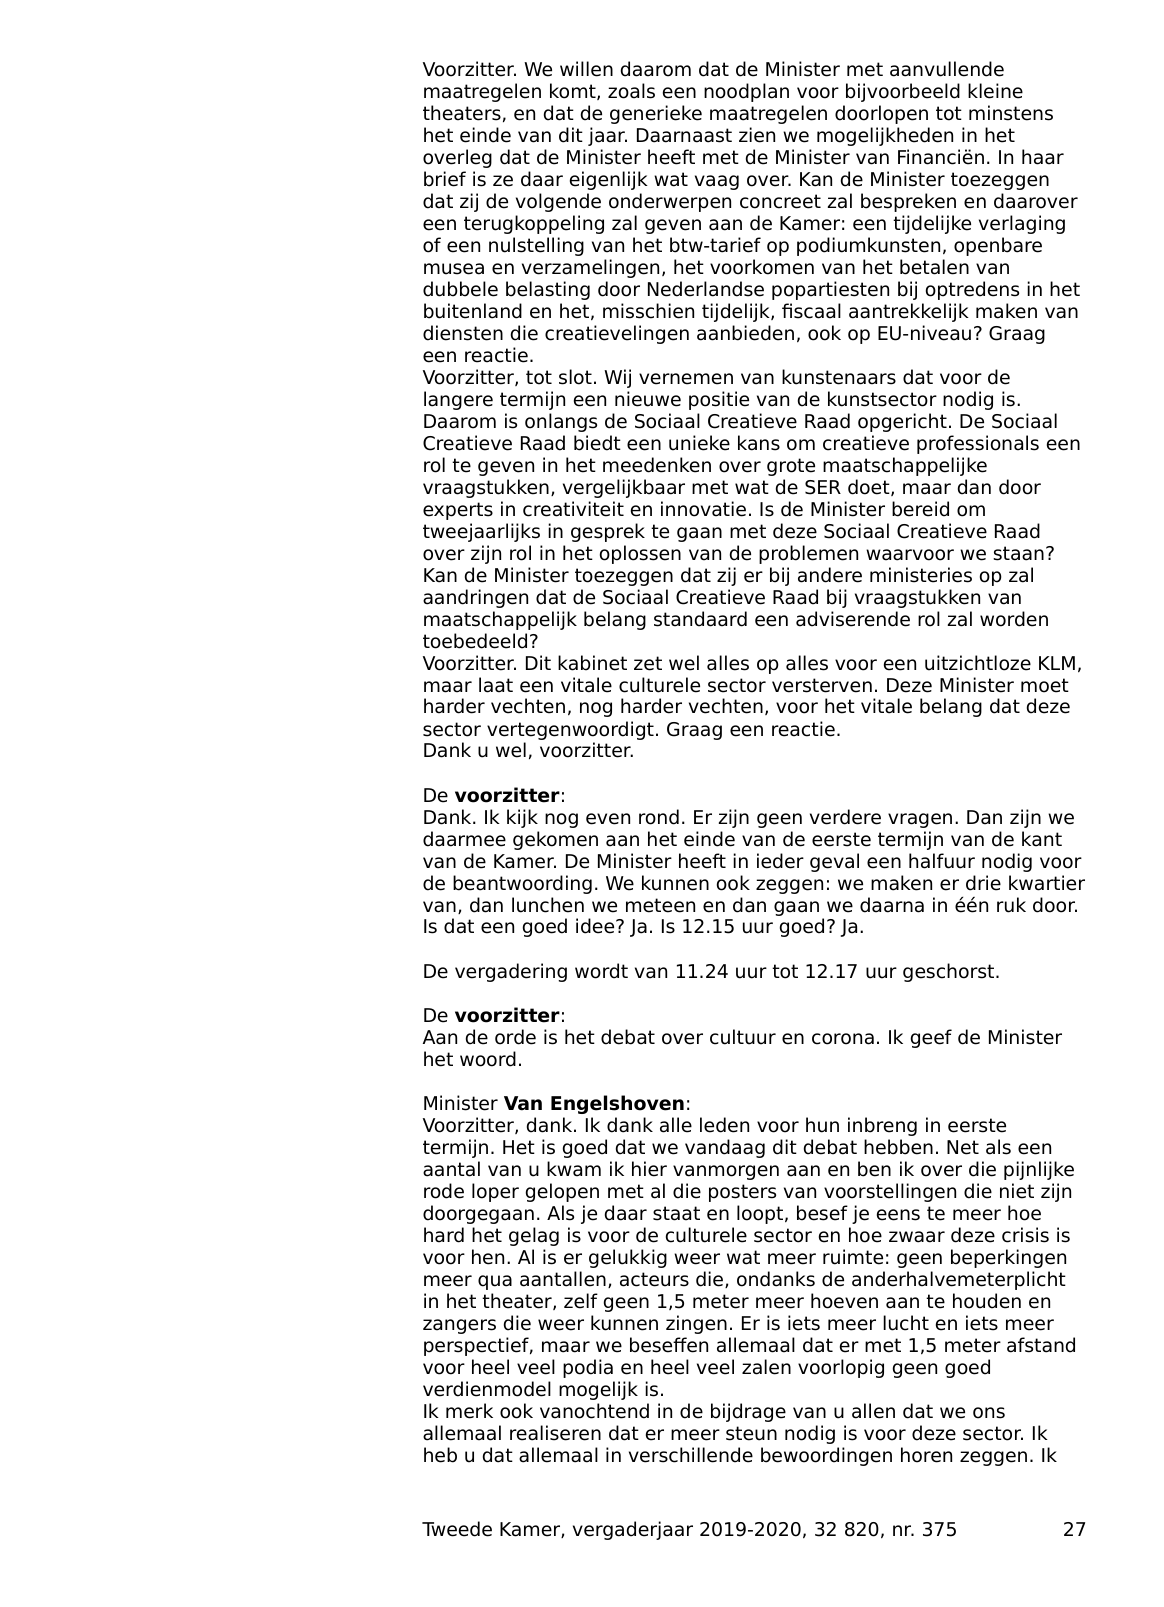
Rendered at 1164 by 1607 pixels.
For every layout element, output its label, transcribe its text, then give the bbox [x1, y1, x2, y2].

text Voorzitter, tot slot. Wij vernemen van kunstenaars dat voor de langere termijn een nieuwe positie van de kunstsector nodig is. Daarom is onlangs de Sociaal Creatieve Raad opgericht. De Sociaal Creatieve Raad biedt een unieke kans om creatieve professionals een rol te geven in het meedenken over grote maatschappelijke vraagstukken, vergelijkbaar met wat de SER doet, maar dan door experts in creativiteit en innovatie. Is de Minister bereid om tweejaarlijks in gesprek te gaan met deze Sociaal Creatieve Raad over zijn rol in het oplossen van de problemen waarvoor we staan? Kan de Minister toezeggen dat zij er bij andere ministeries op zal aandringen dat de Sociaal Creatieve Raad bij vraagstukken van maatschappelijk belang standaard een adviserende rol zal worden toebedeeld? [422, 367, 1087, 652]
text De voorzitter: [422, 1005, 1087, 1027]
text Ik merk ook vanochtend in de bijdrage van u allen dat we ons allemaal realiseren dat er meer steun nodig is voor deze sector. Ik heb u dat allemaal in verschillende bewoordingen horen zeggen. Ik [422, 1401, 1087, 1467]
text De vergadering wordt van 11.24 uur tot 12.17 uur geschorst. [422, 961, 1087, 983]
text Aan de orde is het debat over cultuur en corona. Ik geef de Minister het woord. [422, 1027, 1087, 1071]
text Voorzitter, dank. Ik dank alle leden voor hun inbreng in eerste termijn. Het is goed dat we vandaag dit debat hebben. Net als een aantal van u kwam ik hier vanmorgen aan en ben ik over die pijnlijke rode loper gelopen met al die posters van voorstellingen die niet zijn doorgegaan. Als je daar staat en loopt, besef je eens te meer hoe hard het gelag is voor de culturele sector en hoe zwaar deze crisis is voor hen. Al is er gelukkig weer wat meer ruimte: geen beperkingen meer qua aantallen, acteurs die, ondanks de anderhalvemeterplicht in het theater, zelf geen 1,5 meter meer hoeven aan te houden en zangers die weer kunnen zingen. Er is iets meer lucht en iets meer perspectief, maar we beseffen allemaal dat er met 1,5 meter afstand voor heel veel podia en heel veel zalen voorlopig geen goed verdienmodel mogelijk is. [422, 1115, 1087, 1401]
text Minister Van Engelshoven: [422, 1093, 1087, 1115]
text Dank. Ik kijk nog even rond. Er zijn geen verdere vragen. Dan zijn we daarmee gekomen aan het einde van de eerste termijn van de kant van de Kamer. De Minister heeft in ieder geval een halfuur nodig voor de beantwoording. We kunnen ook zeggen: we maken er drie kwartier van, dan lunchen we meteen en dan gaan we daarna in één ruk door. Is dat een goed idee? Ja. Is 12.15 uur goed? Ja. [422, 807, 1087, 938]
text Dank u wel, voorzitter. [422, 740, 1087, 762]
text De voorzitter: [422, 784, 1087, 807]
text Voorzitter. We willen daarom dat de Minister met aanvullende maatregelen komt, zoals een noodplan voor bijvoorbeeld kleine theaters, en dat de generieke maatregelen doorlopen tot minstens het einde van dit jaar. Daarnaast zien we mogelijkheden in het overleg dat de Minister heeft met de Minister van Financiën. In haar brief is ze daar eigenlijk wat vaag over. Kan de Minister toezeggen dat zij de volgende onderwerpen concreet zal bespreken en daarover een terugkoppeling zal geven aan de Kamer: een tijdelijke verlaging of een nulstelling van het btw-tarief op podiumkunsten, openbare musea en verzamelingen, het voorkomen van het betalen van dubbele belasting door Nederlandse popartiesten bij optredens in het buitenland en het, misschien tijdelijk, fiscaal aantrekkelijk maken van diensten die creatievelingen aanbieden, ook op EU-niveau? Graag een reactie. [422, 59, 1087, 367]
text Voorzitter. Dit kabinet zet wel alles op alles voor een uitzichtloze KLM, maar laat een vitale culturele sector versterven. Deze Minister moet harder vechten, nog harder vechten, voor het vitale belang dat deze sector vertegenwoordigt. Graag een reactie. [422, 652, 1087, 740]
